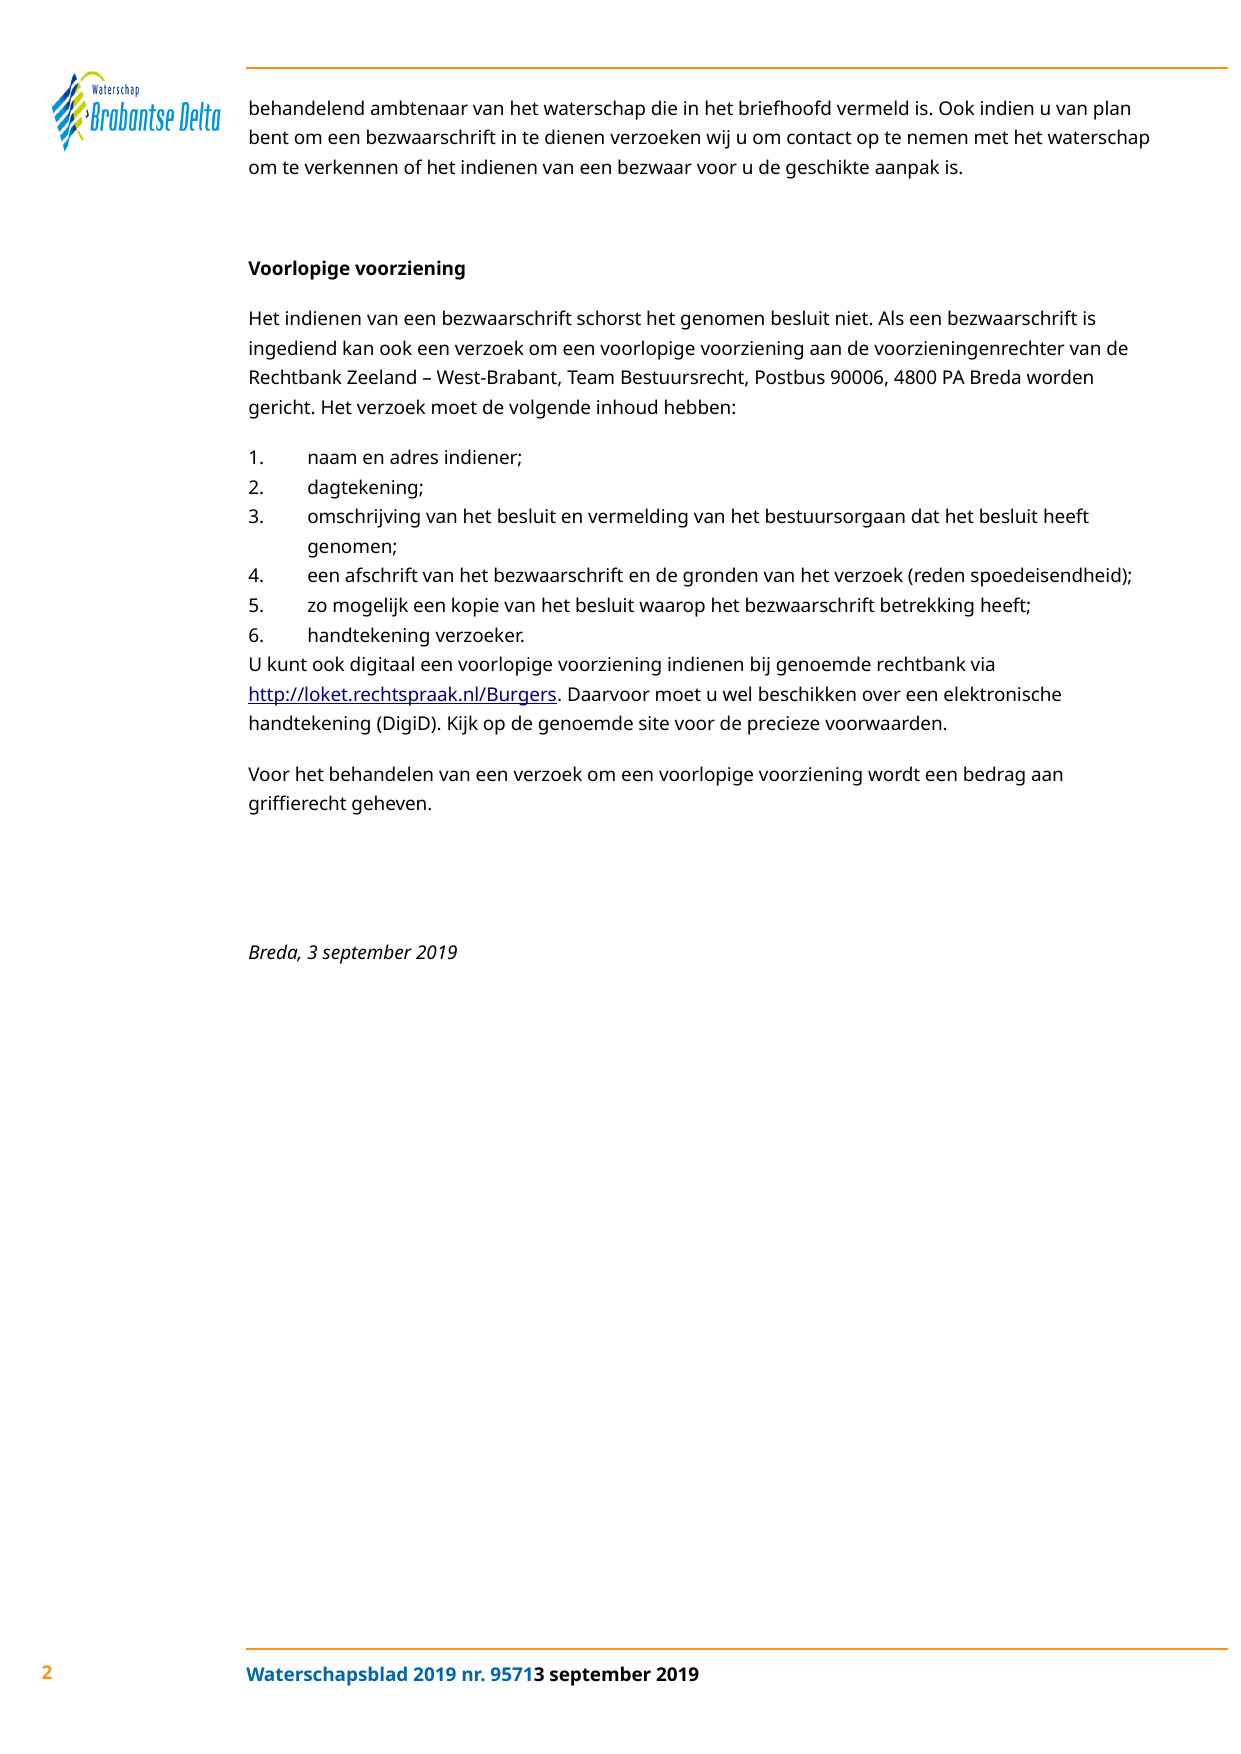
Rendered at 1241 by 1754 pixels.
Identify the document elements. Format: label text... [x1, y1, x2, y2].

list een afschrift van het bezwaarschrift en de gronden van het verzoek (reden spoedeisendheid); [248, 563, 1152, 588]
text Voor het behandelen van een verzoek om een voorlopige voorziening wordt een bedrag aan griffierecht geheven. [248, 761, 1152, 816]
list zo mogelijk een kopie van het besluit waarop het bezwaarschrift betrekking heeft; [248, 592, 1152, 618]
list omschrijving van het besluit en vermelding van het bestuursorgaan dat het besluit heeft genomen; [248, 503, 1152, 559]
text Voorlopige voorziening [248, 255, 1152, 281]
text U kunt ook digitaal een voorlopige voorziening indienen bij genoemde rechtbank via http://loket.rechtspraak.nl/Burgers. Daarvoor moet u wel beschikken over een elektronische handtekening (DigiD). Kijk op de genoemde site voor de precieze voorwaarden. [248, 651, 1152, 736]
text Breda, 3 september 2019 [248, 939, 1152, 965]
picture [41, 47, 231, 172]
list dagtekening; [248, 474, 1152, 500]
text Het indienen van een bezwaarschrift schorst het genomen besluit niet. Als een bezwaarschrift is ingediend kan ook een verzoek om een voorlopige voorziening aan de voorzieningenrechter van de Rechtbank Zeeland – West-Brabant, Team Bestuursrecht, Postbus 90006, 4800 PA Breda worden gericht. Het verzoek moet de volgende inhoud hebben: [248, 305, 1152, 420]
list naam en adres indiener; [248, 444, 1152, 470]
text behandelend ambtenaar van het waterschap die in het briefhoofd vermeld is. Ook indien u van plan bent om een bezwaarschrift in te dienen verzoeken wij u om contact op te nemen met het waterschap om te verkennen of het indienen van een bezwaar voor u de geschikte aanpak is. [248, 95, 1152, 180]
list handtekening verzoeker. [248, 622, 1152, 648]
